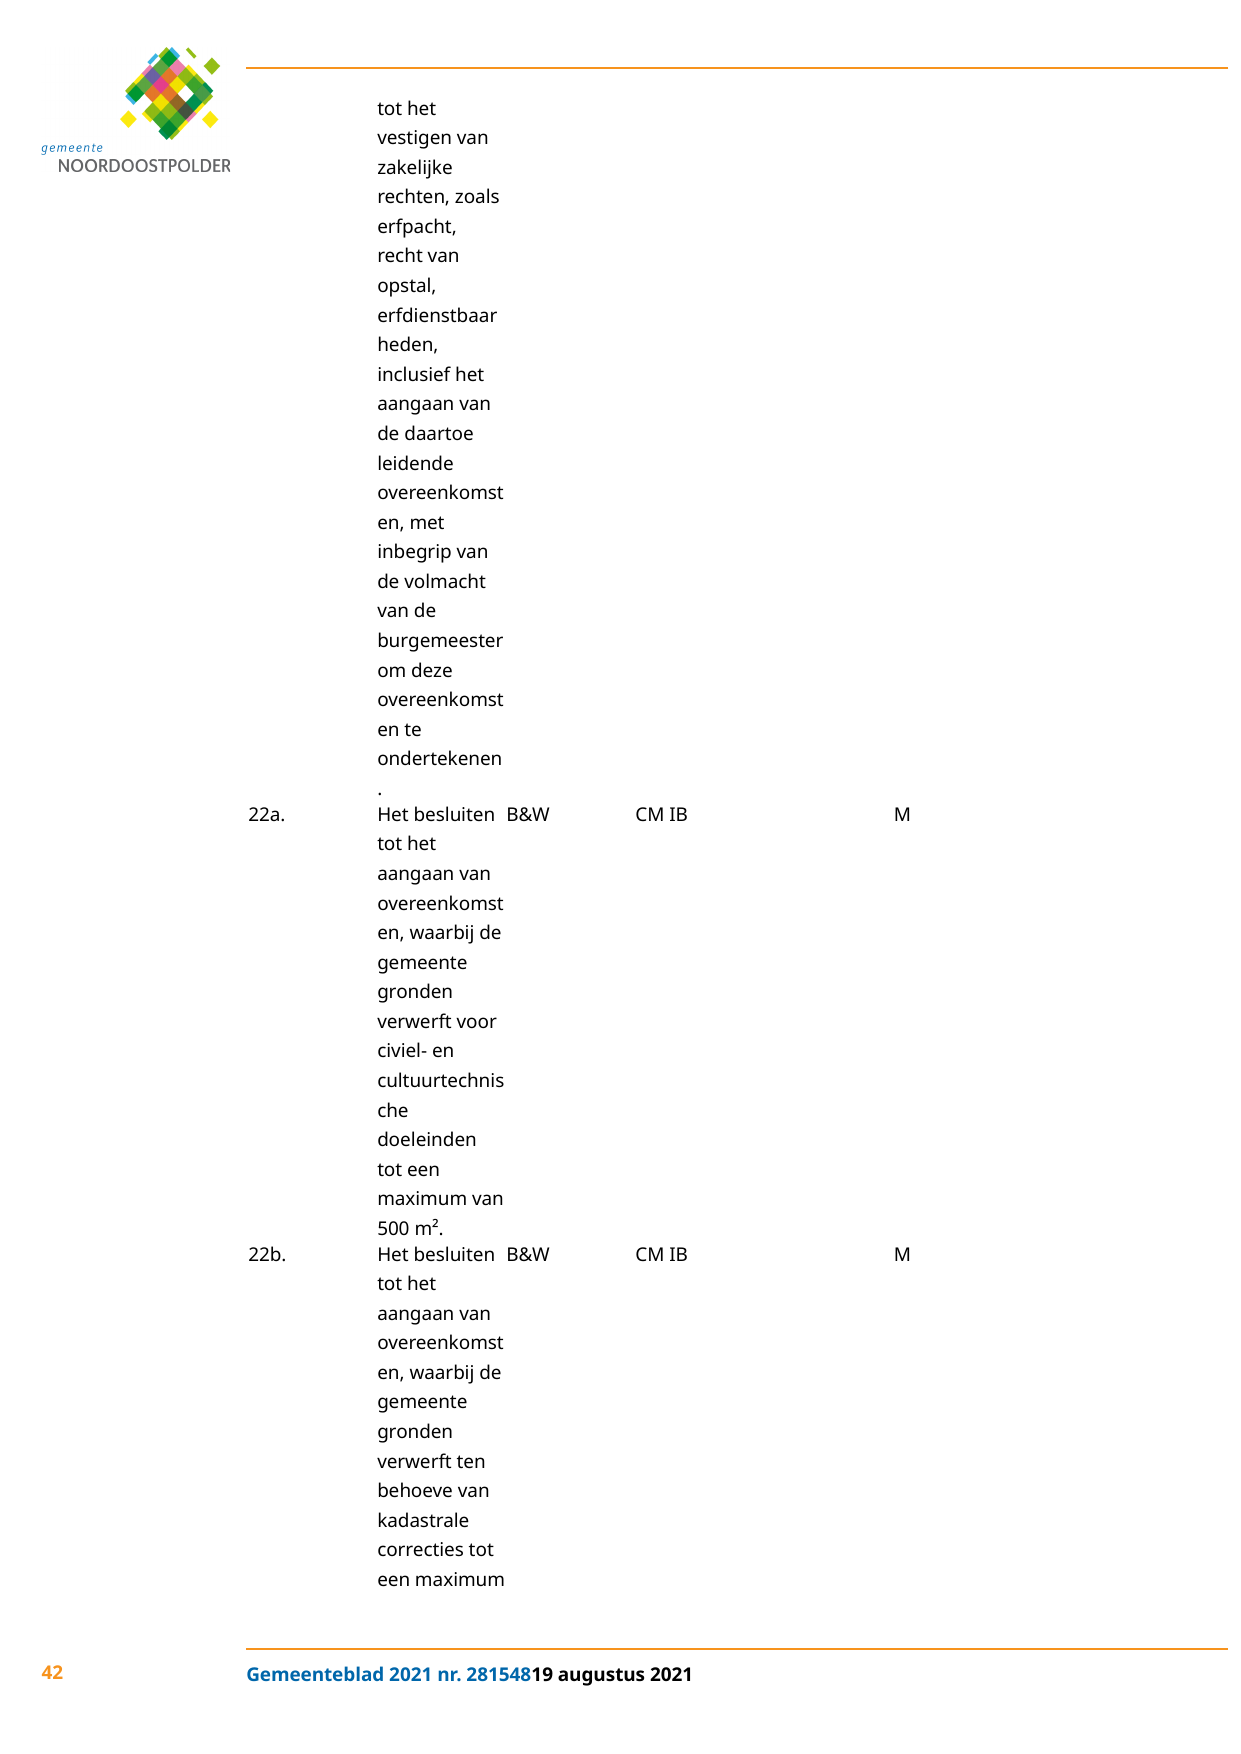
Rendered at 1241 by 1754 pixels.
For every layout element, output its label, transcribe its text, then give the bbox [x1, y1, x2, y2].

table_cell 22b. [248, 1241, 377, 1592]
table_cell [764, 95, 893, 801]
table_cell [248, 95, 377, 801]
table_cell 22a. [248, 801, 377, 1241]
table_cell [1023, 1241, 1152, 1592]
table_cell B&W [506, 1241, 635, 1592]
table_cell CM IB [635, 1241, 764, 1592]
table_cell M [894, 801, 1022, 1241]
table_cell CM IB [635, 801, 764, 1241]
table_cell [1023, 95, 1152, 801]
table_cell tot het vestigen van zakelijke rechten, zoals erfpacht, recht van opstal, erfdienstbaarheden, inclusief het aangaan van de daartoe leidende overeenkomsten, met inbegrip van de volmacht van de burgemeester om deze overeenkomsten te ondertekenen. [377, 95, 506, 801]
table_cell M [894, 1241, 1022, 1592]
table_cell Het besluiten tot het aangaan van overeenkomsten, waarbij de gemeente gronden verwerft ten behoeve van kadastrale correcties tot een maximum [377, 1241, 506, 1592]
table_cell [1023, 801, 1152, 1241]
picture [41, 47, 231, 172]
table_cell [764, 801, 893, 1241]
table_cell [635, 95, 764, 801]
table_cell [894, 95, 1022, 801]
table_cell [506, 95, 635, 801]
table_cell [764, 1241, 893, 1592]
table_cell Het besluiten tot het aangaan van overeenkomsten, waarbij de gemeente gronden verwerft voor civiel- en cultuurtechnische doeleinden tot een maximum van 500 m². [377, 801, 506, 1241]
table_cell B&W [506, 801, 635, 1241]
